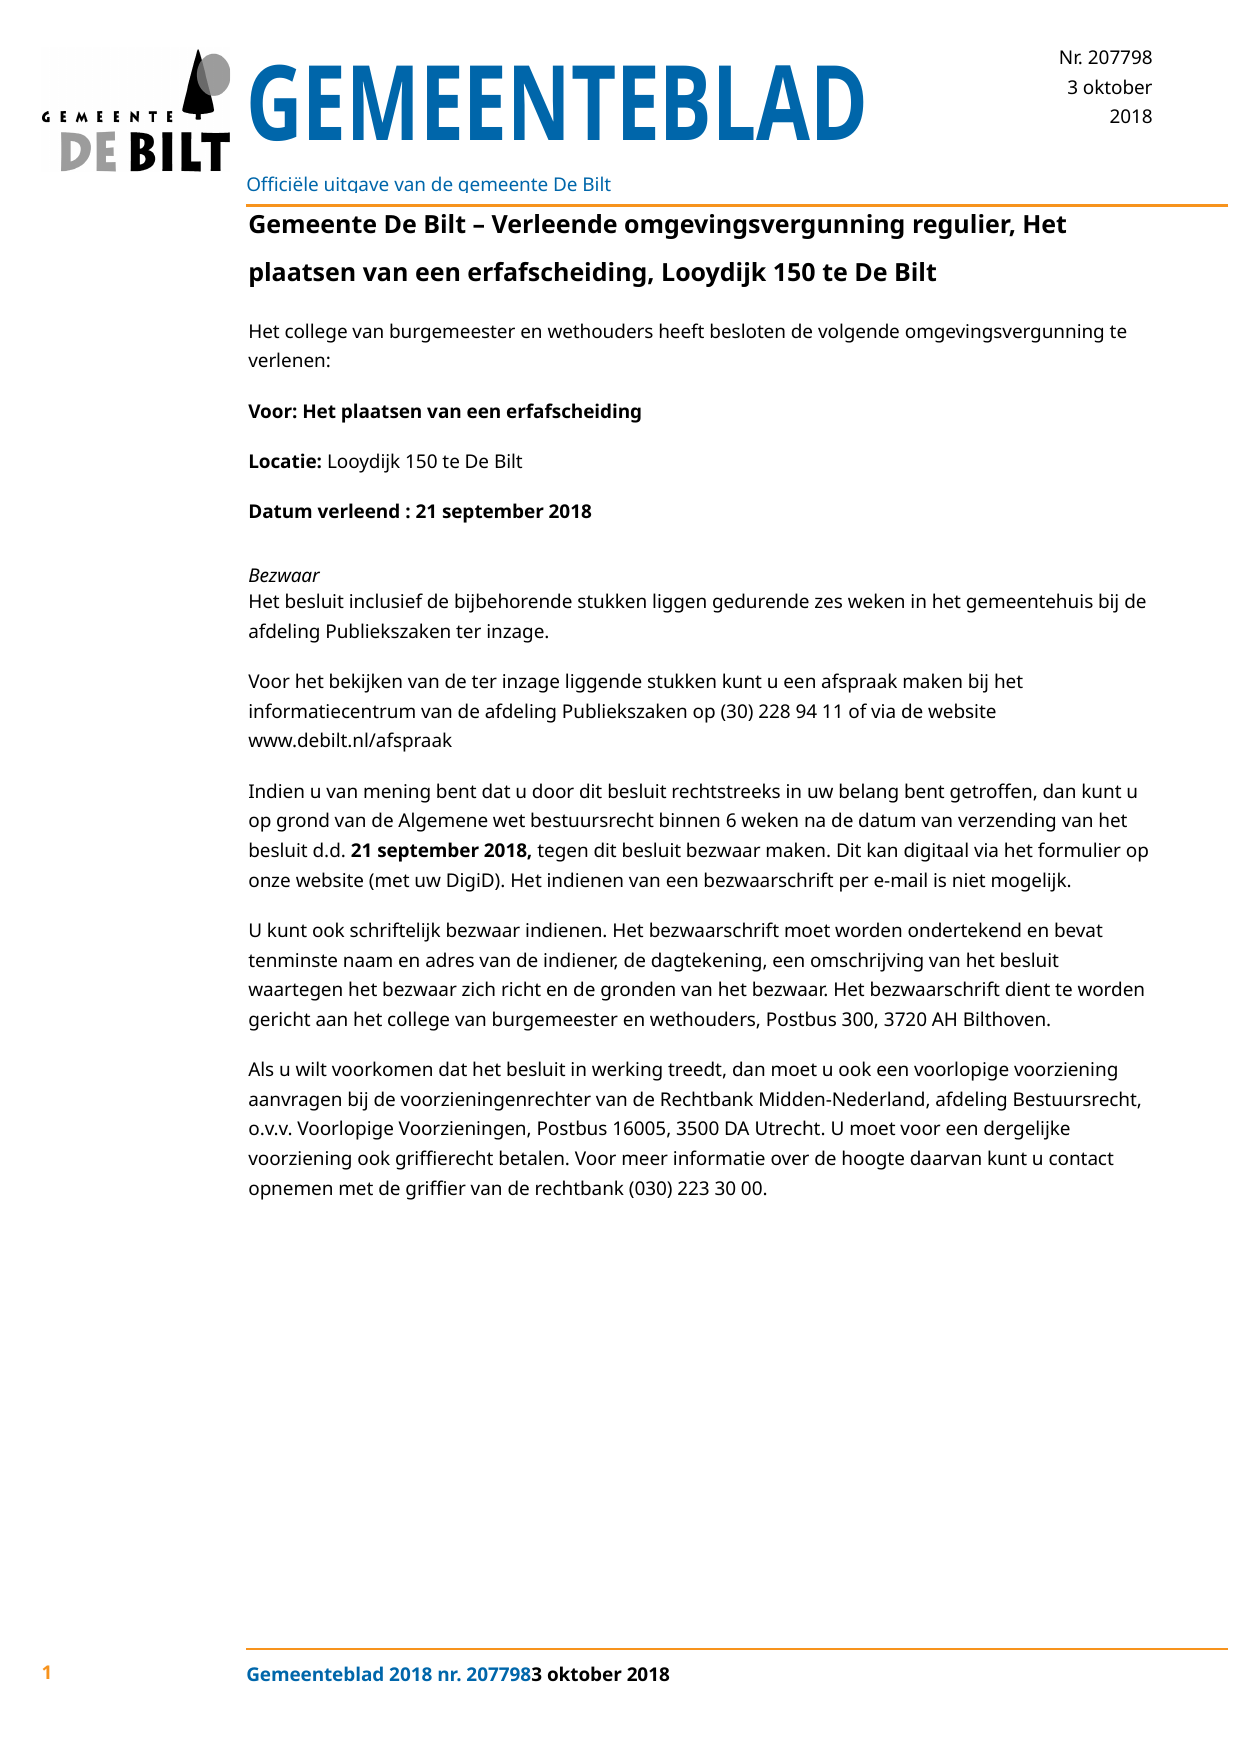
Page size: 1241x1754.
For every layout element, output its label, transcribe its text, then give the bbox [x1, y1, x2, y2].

text Datum verleend : 21 september 2018 [248, 499, 1152, 524]
text Voor het bekijken van de ter inzage liggende stukken kunt u een afspraak maken bij het informatiecentrum van de afdeling Publiekszaken op (30) 228 94 11 of via de website www.debilt.nl/afspraak [248, 668, 1152, 753]
text Voor: Het plaatsen van een erfafscheiding [248, 398, 1152, 424]
text U kunt ook schriftelijk bezwaar indienen. Het bezwaarschrift moet worden ondertekend en bevat tenminste naam en adres van de indiener, de dagtekening, een omschrijving van het besluit waartegen het bezwaar zich richt en de gronden van het bezwaar. Het bezwaarschrift dient te worden gericht aan het college van burgemeester en wethouders, Postbus 300, 3720 AH Bilthoven. [248, 917, 1152, 1032]
text Locatie: Looydijk 150 te De Bilt [248, 448, 1152, 474]
text Het college van burgemeester en wethouders heeft besloten de volgende omgevingsvergunning te verlenen: [248, 318, 1152, 373]
text Als u wilt voorkomen dat het besluit in werking treedt, dan moet u ook een voorlopige voorziening aanvragen bij de voorzieningenrechter van de Rechtbank Midden-Nederland, afdeling Bestuursrecht, o.v.v. Voorlopige Voorzieningen, Postbus 16005, 3500 DA Utrecht. U moet voor een dergelijke voorziening ook griffierecht betalen. Voor meer informatie over de hoogte daarvan kunt u contact opnemen met de griffier van de rechtbank (030) 223 30 00. [248, 1056, 1152, 1200]
picture [41, 47, 231, 172]
text Gemeente De Bilt – Verleende omgevingsvergunning regulier, Het plaatsen van een erfafscheiding, Looydijk 150 te De Bilt [248, 207, 1152, 288]
text Bezwaar [248, 563, 1152, 588]
text Het besluit inclusief de bijbehorende stukken liggen gedurende zes weken in het gemeentehuis bij de afdeling Publiekszaken ter inzage. [248, 588, 1152, 644]
text Indien u van mening bent dat u door dit besluit rechtstreeks in uw belang bent getroffen, dan kunt u op grond van de Algemene wet bestuursrecht binnen 6 weken na de datum van verzending van het besluit d.d. 21 september 2018, tegen dit besluit bezwaar maken. Dit kan digitaal via het formulier op onze website (met uw DigiD). Het indienen van een bezwaarschrift per e-mail is niet mogelijk. [248, 778, 1152, 892]
